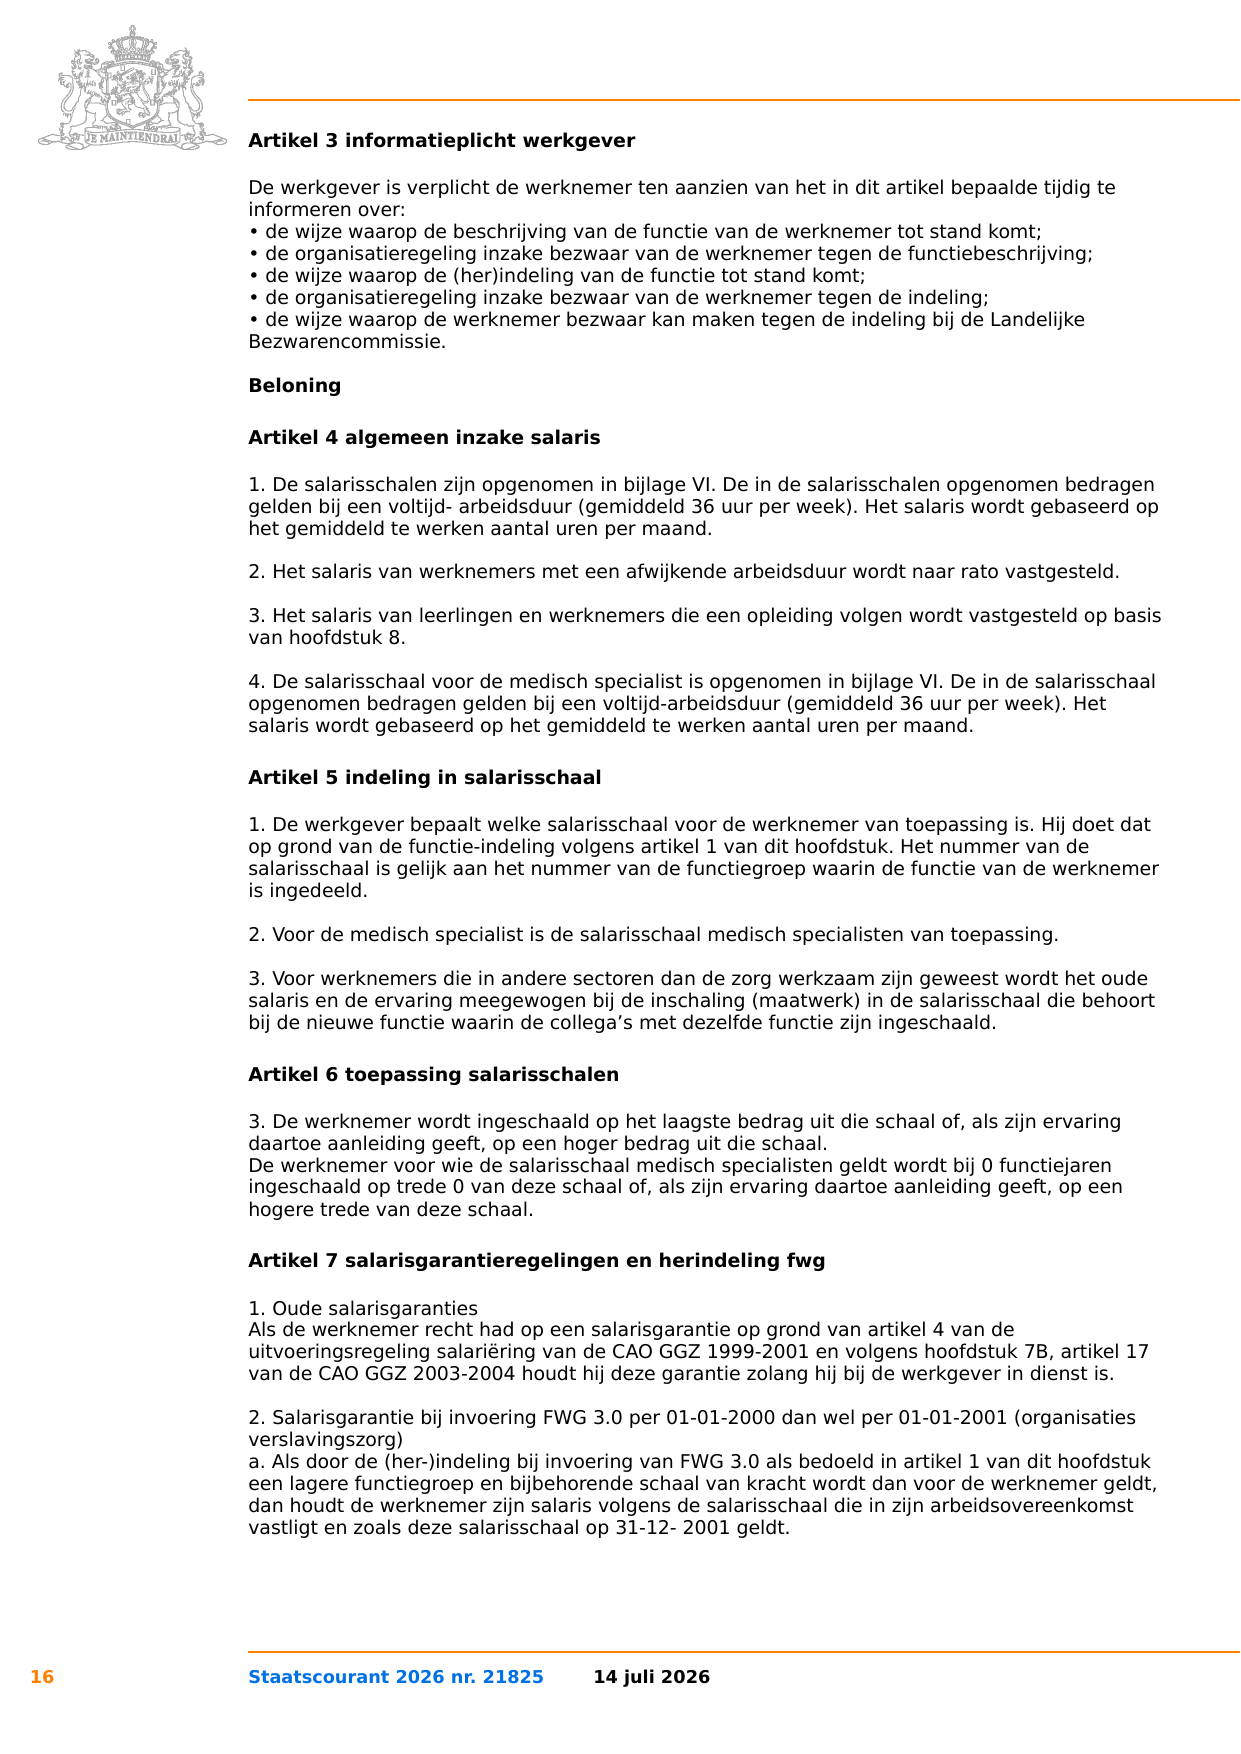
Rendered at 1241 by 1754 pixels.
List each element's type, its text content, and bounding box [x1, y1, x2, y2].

subtitle Artikel 3 informatieplicht werkgever [248, 130, 1163, 152]
text 1. Oude salarisgaranties [248, 1297, 1163, 1319]
picture [38, 25, 227, 150]
text 3. De werknemer wordt ingeschaald op het laagste bedrag uit die schaal of, als zijn ervaring daartoe aanleiding geeft, op een hoger bedrag uit die schaal. [248, 1111, 1163, 1154]
text 2. Voor de medisch specialist is de salarisschaal medisch specialisten van toepassing. [248, 924, 1163, 946]
text • de wijze waarop de werknemer bezwaar kan maken tegen de indeling bij de Landelijke Bezwarencommissie. [248, 309, 1163, 353]
text 1. De salarisschalen zijn opgenomen in bijlage VI. De in de salarisschalen opgenomen bedragen gelden bij een voltijd- arbeidsduur (gemiddeld 36 uur per week). Het salaris wordt gebaseerd op het gemiddeld te werken aantal uren per maand. [248, 473, 1163, 539]
subtitle Artikel 5 indeling in salarisschaal [248, 767, 1163, 789]
text • de wijze waarop de (her)indeling van de functie tot stand komt; [248, 265, 1163, 287]
text • de organisatieregeling inzake bezwaar van de werknemer tegen de indeling; [248, 287, 1163, 309]
text 3. Voor werknemers die in andere sectoren dan de zorg werkzaam zijn geweest wordt het oude salaris en de ervaring meegewogen bij de inschaling (maatwerk) in de salarisschaal die behoort bij de nieuwe functie waarin de collega’s met dezelfde functie zijn ingeschaald. [248, 968, 1163, 1033]
text • de wijze waarop de beschrijving van de functie van de werknemer tot stand komt; [248, 221, 1163, 243]
subtitle Artikel 6 toepassing salarisschalen [248, 1063, 1163, 1086]
text 1. De werkgever bepaalt welke salarisschaal voor de werknemer van toepassing is. Hij doet dat op grond van de functie-indeling volgens artikel 1 van dit hoofdstuk. Het nummer van de salarisschaal is gelijk aan het nummer van de functiegroep waarin de functie van de werknemer is ingedeeld. [248, 814, 1163, 902]
text De werkgever is verplicht de werknemer ten aanzien van het in dit artikel bepaalde tijdig te informeren over: [248, 177, 1163, 221]
text 3. Het salaris van leerlingen en werknemers die een opleiding volgen wordt vastgesteld op basis van hoofdstuk 8. [248, 605, 1163, 649]
text Als de werknemer recht had op een salarisgarantie op grond van artikel 4 van de uitvoeringsregeling salariëring van de CAO GGZ 1999-2001 en volgens hoofdstuk 7B, artikel 17 van de CAO GGZ 2003-2004 houdt hij deze garantie zolang hij bij de werkgever in dienst is. [248, 1319, 1163, 1385]
text • de organisatieregeling inzake bezwaar van de werknemer tegen de functiebeschrijving; [248, 243, 1163, 265]
subtitle Artikel 7 salarisgarantieregelingen en herindeling fwg [248, 1250, 1163, 1272]
text 4. De salarisschaal voor de medisch specialist is opgenomen in bijlage VI. De in de salarisschaal opgenomen bedragen gelden bij een voltijd-arbeidsduur (gemiddeld 36 uur per week). Het salaris wordt gebaseerd op het gemiddeld te werken aantal uren per maand. [248, 671, 1163, 737]
text 2. Het salaris van werknemers met een afwijkende arbeidsduur wordt naar rato vastgesteld. [248, 561, 1163, 583]
subtitle Beloning [248, 374, 1163, 397]
text a. Als door de (her-)indeling bij invoering van FWG 3.0 als bedoeld in artikel 1 van dit hoofdstuk een lagere functiegroep en bijbehorende schaal van kracht wordt dan voor de werknemer geldt, dan houdt de werknemer zijn salaris volgens de salarisschaal die in zijn arbeidsovereenkomst vastligt en zoals deze salarisschaal op 31-12- 2001 geldt. [248, 1451, 1163, 1539]
text De werknemer voor wie de salarisschaal medisch specialisten geldt wordt bij 0 functiejaren ingeschaald op trede 0 van deze schaal of, als zijn ervaring daartoe aanleiding geeft, op een hogere trede van deze schaal. [248, 1154, 1163, 1220]
text 2. Salarisgarantie bij invoering FWG 3.0 per 01-01-2000 dan wel per 01-01-2001 (organisaties verslavingszorg) [248, 1407, 1163, 1451]
subtitle Artikel 4 algemeen inzake salaris [248, 427, 1163, 448]
